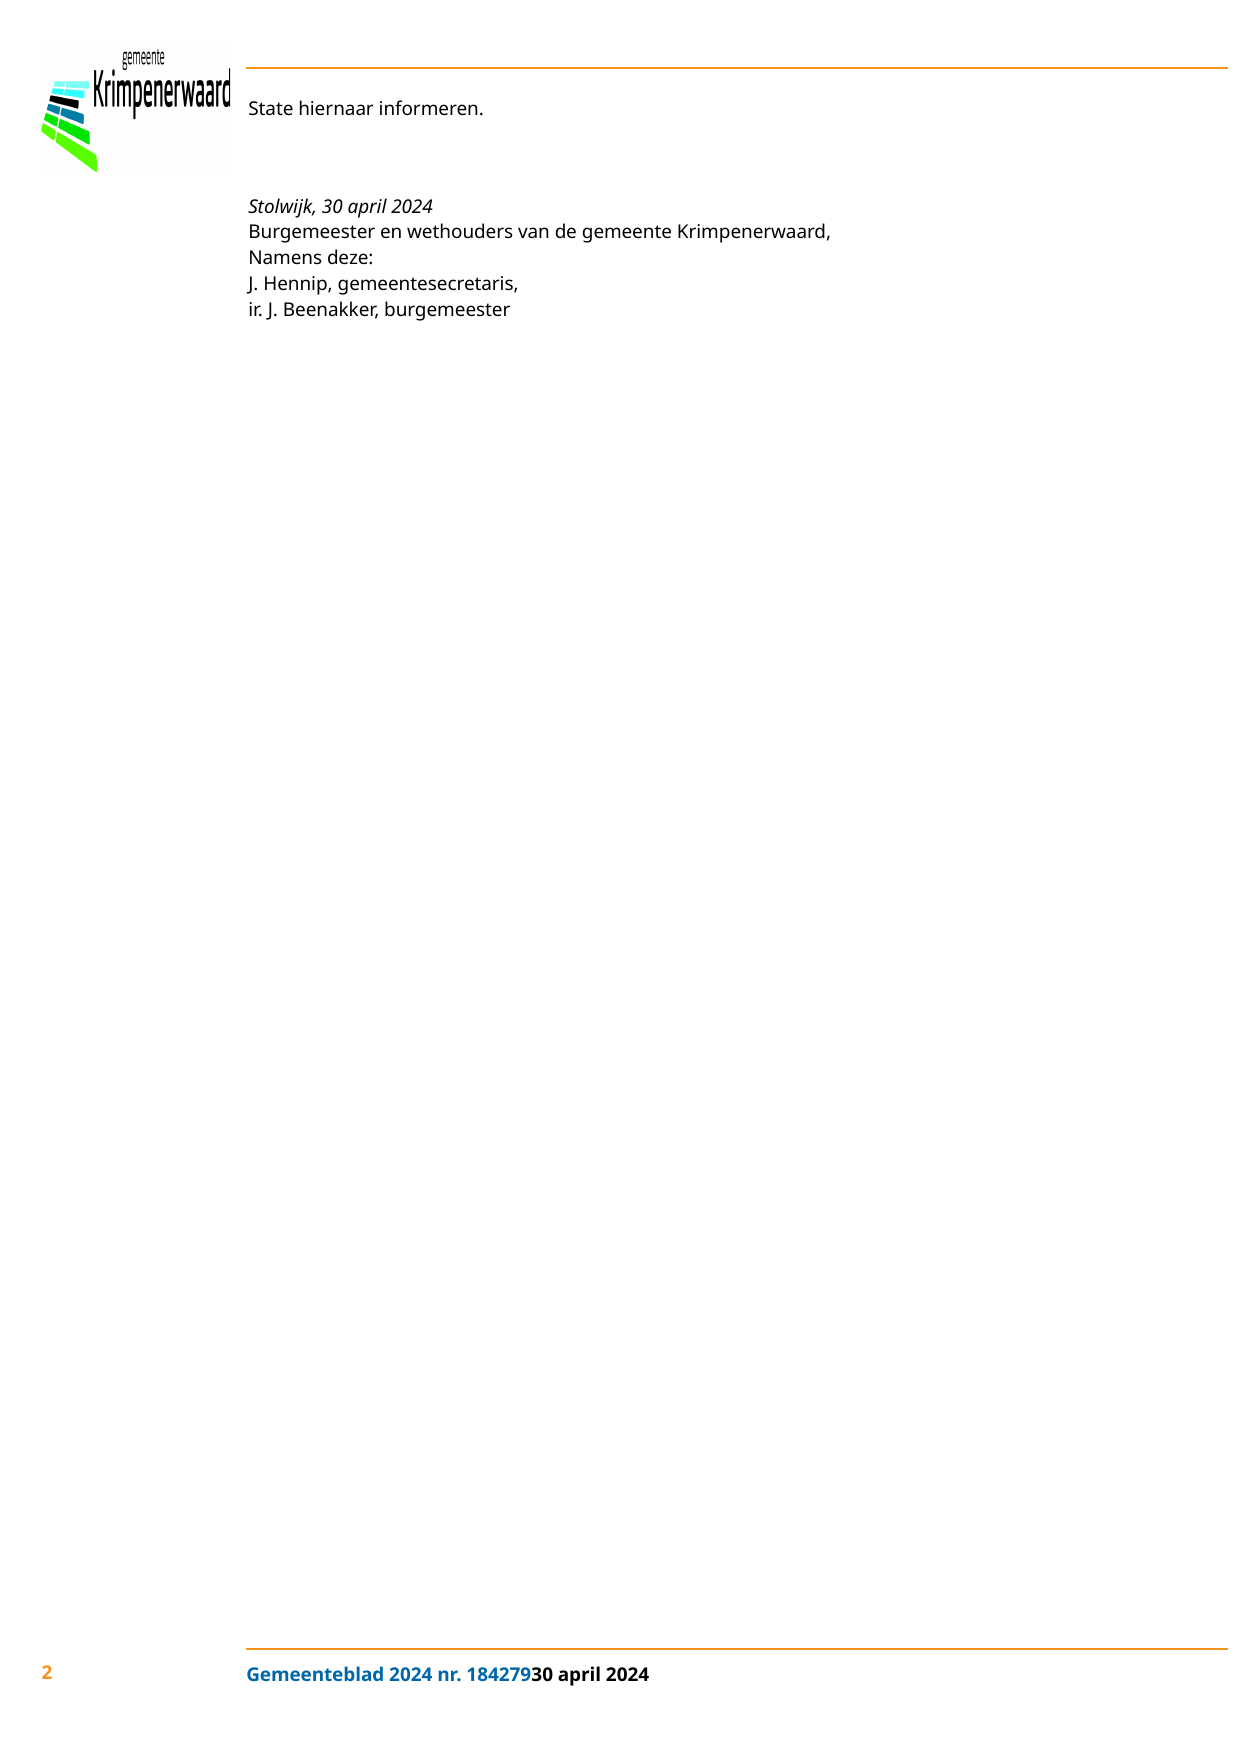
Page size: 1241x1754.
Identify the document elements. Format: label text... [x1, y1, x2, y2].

text J. Hennip, gemeentesecretaris, [248, 270, 1152, 296]
text Namens deze: [248, 244, 1152, 270]
picture [41, 47, 231, 172]
text Burgemeester en wethouders van de gemeente Krimpenerwaard, [248, 219, 1152, 244]
text State hiernaar informeren. [248, 95, 1152, 121]
text Stolwijk, 30 april 2024 [248, 193, 1152, 219]
text ir. J. Beenakker, burgemeester [248, 296, 1152, 322]
